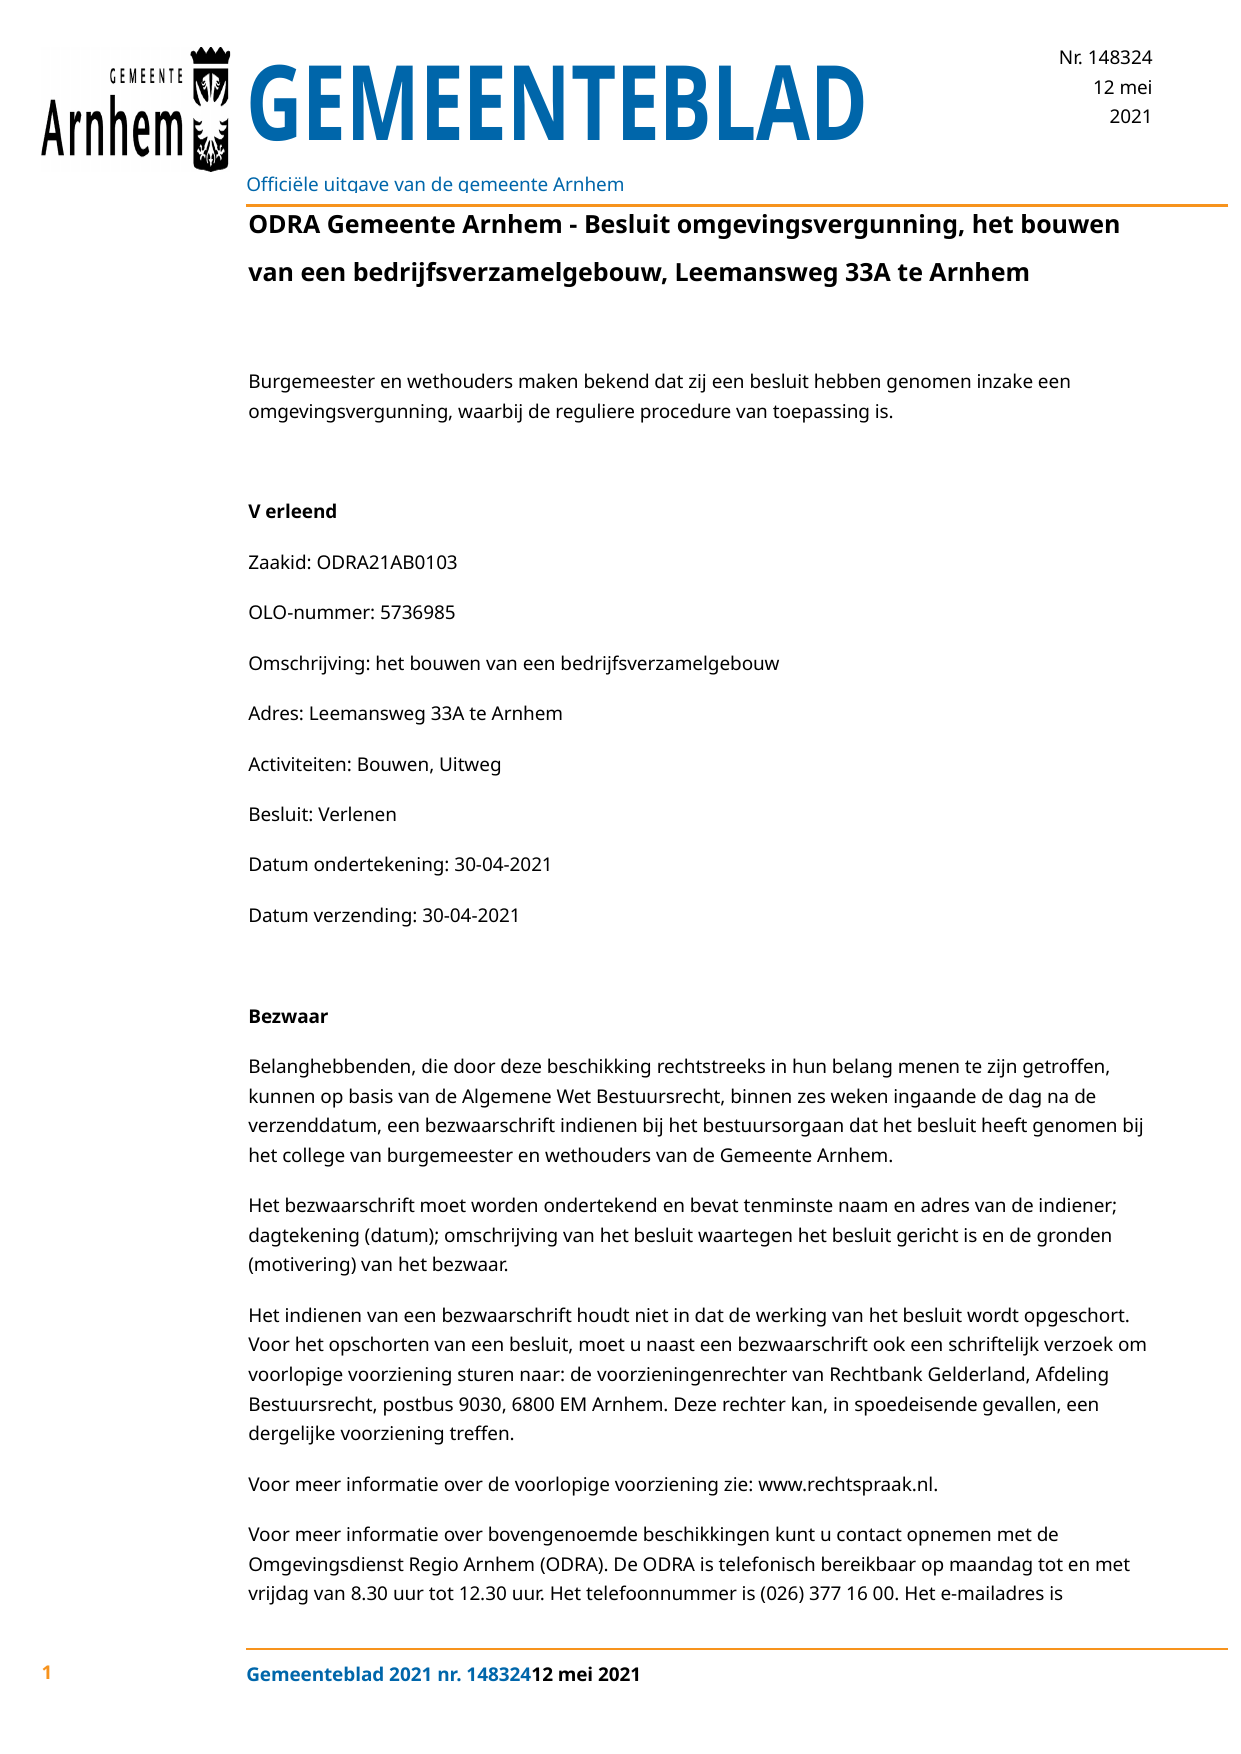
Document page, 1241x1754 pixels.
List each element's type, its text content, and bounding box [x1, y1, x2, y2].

text ODRA Gemeente Arnhem - Besluit omgevingsvergunning, het bouwen van een bedrijfsverzamelgebouw, Leemansweg 33A te Arnhem [248, 207, 1152, 288]
text Besluit: Verlenen [248, 801, 1152, 827]
text Burgemeester en wethouders maken bekend dat zij een besluit hebben genomen inzake een omgevingsvergunning, waarbij de reguliere procedure van toepassing is. [248, 368, 1152, 424]
text Voor meer informatie over de voorlopige voorziening zie: www.rechtspraak.nl. [248, 1471, 1152, 1497]
text V erleend [248, 499, 1152, 524]
text Activiteiten: Bouwen, Uitweg [248, 751, 1152, 777]
text Adres: Leemansweg 33A te Arnhem [248, 700, 1152, 726]
picture [41, 47, 231, 172]
text Het indienen van een bezwaarschrift houdt niet in dat de werking van het besluit wordt opgeschort. Voor het opschorten van een besluit, moet u naast een bezwaarschrift ook een schriftelijk verzoek om voorlopige voorziening sturen naar: de voorzieningenrechter van Rechtbank Gelderland, Afdeling Bestuursrecht, postbus 9030, 6800 EM Arnhem. Deze rechter kan, in spoedeisende gevallen, een dergelijke voorziening treffen. [248, 1302, 1152, 1446]
text Voor meer informatie over bovengenoemde beschikkingen kunt u contact opnemen met de Omgevingsdienst Regio Arnhem (ODRA). De ODRA is telefonisch bereikbaar op maandag tot en met vrijdag van 8.30 uur tot 12.30 uur. Het telefoonnummer is (026) 377 16 00. Het e-mailadres is [248, 1521, 1152, 1606]
text Omschrijving: het bouwen van een bedrijfsverzamelgebouw [248, 650, 1152, 676]
text Zaakid: ODRA21AB0103 [248, 549, 1152, 575]
text Bezwaar [248, 1003, 1152, 1029]
text Datum ondertekening: 30-04-2021 [248, 852, 1152, 877]
text Datum verzending: 30-04-2021 [248, 902, 1152, 928]
text OLO-nummer: 5736985 [248, 599, 1152, 625]
text Belanghebbenden, die door deze beschikking rechtstreeks in hun belang menen te zijn getroffen, kunnen op basis van de Algemene Wet Bestuursrecht, binnen zes weken ingaande de dag na de verzenddatum, een bezwaarschrift indienen bij het bestuursorgaan dat het besluit heeft genomen bij het college van burgemeester en wethouders van de Gemeente Arnhem. [248, 1053, 1152, 1168]
text Het bezwaarschrift moet worden ondertekend en bevat tenminste naam en adres van de indiener; dagtekening (datum); omschrijving van het besluit waartegen het besluit gericht is en de gronden (motivering) van het bezwaar. [248, 1192, 1152, 1277]
